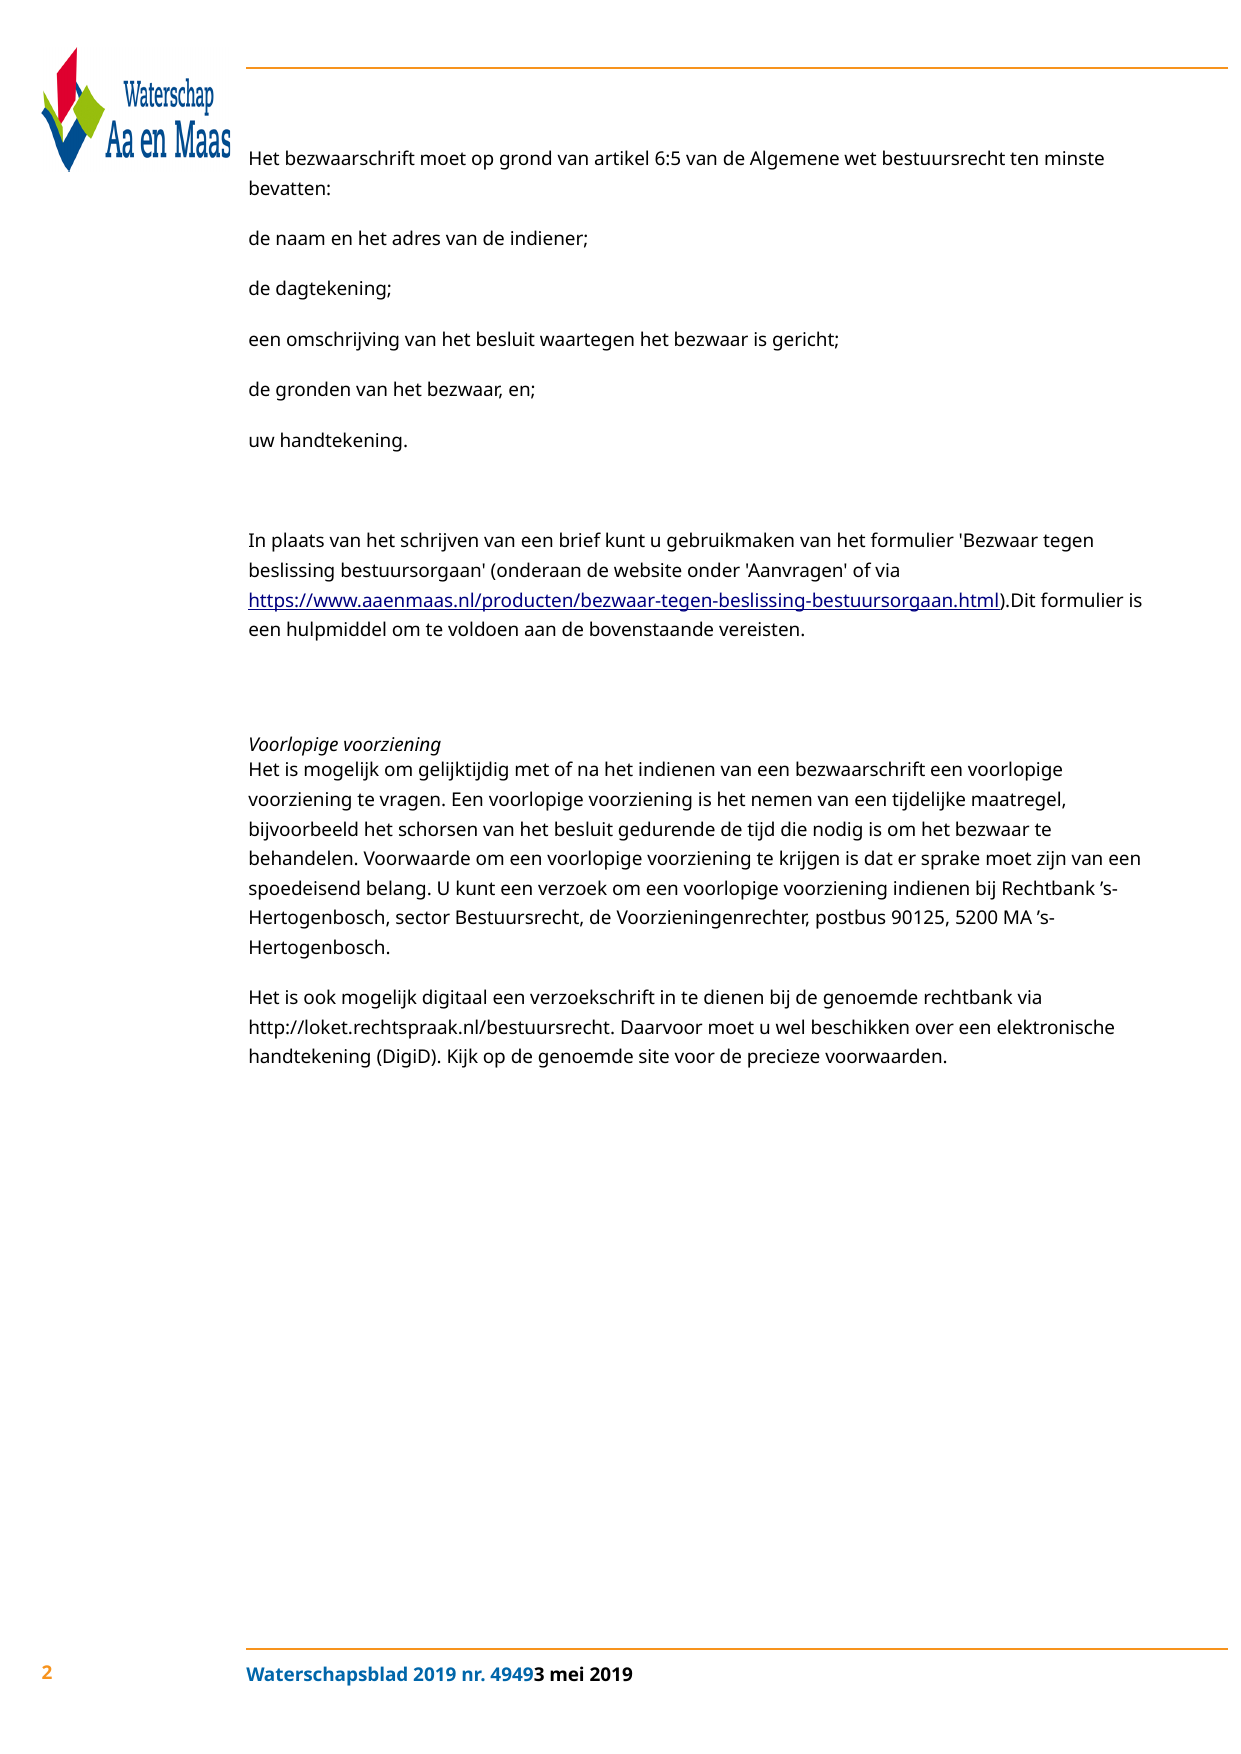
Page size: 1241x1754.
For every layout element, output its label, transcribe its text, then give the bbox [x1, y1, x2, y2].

text een omschrijving van het besluit waartegen het bezwaar is gericht; [248, 326, 1152, 352]
picture [41, 47, 231, 172]
text de naam en het adres van de indiener; [248, 225, 1152, 251]
text In plaats van het schrijven van een brief kunt u gebruikmaken van het formulier 'Bezwaar tegen beslissing bestuursorgaan' (onderaan de website onder 'Aanvragen' of via https://www.aaenmaas.nl/producten/bezwaar-tegen-beslissing-bestuursorgaan.html).Dit formulier is een hulpmiddel om te voldoen aan de bovenstaande vereisten. [248, 528, 1152, 642]
text Het is ook mogelijk digitaal een verzoekschrift in te dienen bij de genoemde rechtbank via http://loket.rechtspraak.nl/bestuursrecht. Daarvoor moet u wel beschikken over een elektronische handtekening (DigiD). Kijk op de genoemde site voor de precieze voorwaarden. [248, 984, 1152, 1069]
text de dagtekening; [248, 276, 1152, 301]
text Het is mogelijk om gelijktijdig met of na het indienen van een bezwaarschrift een voorlopige voorziening te vragen. Een voorlopige voorziening is het nemen van een tijdelijke maatregel, bijvoorbeeld het schorsen van het besluit gedurende de tijd die nodig is om het bezwaar te behandelen. Voorwaarde om een voorlopige voorziening te krijgen is dat er sprake moet zijn van een spoedeisend belang. U kunt een verzoek om een voorlopige voorziening indienen bij Rechtbank ’s-Hertogenbosch, sector Bestuursrecht, de Voorzieningenrechter, postbus 90125, 5200 MA ’s-Hertogenbosch. [248, 757, 1152, 960]
text de gronden van het bezwaar, en; [248, 376, 1152, 402]
text Het bezwaarschrift moet op grond van artikel 6:5 van de Algemene wet bestuursrecht ten minste bevatten: [248, 145, 1152, 201]
text Voorlopige voorziening [248, 731, 1152, 757]
text uw handtekening. [248, 427, 1152, 453]
